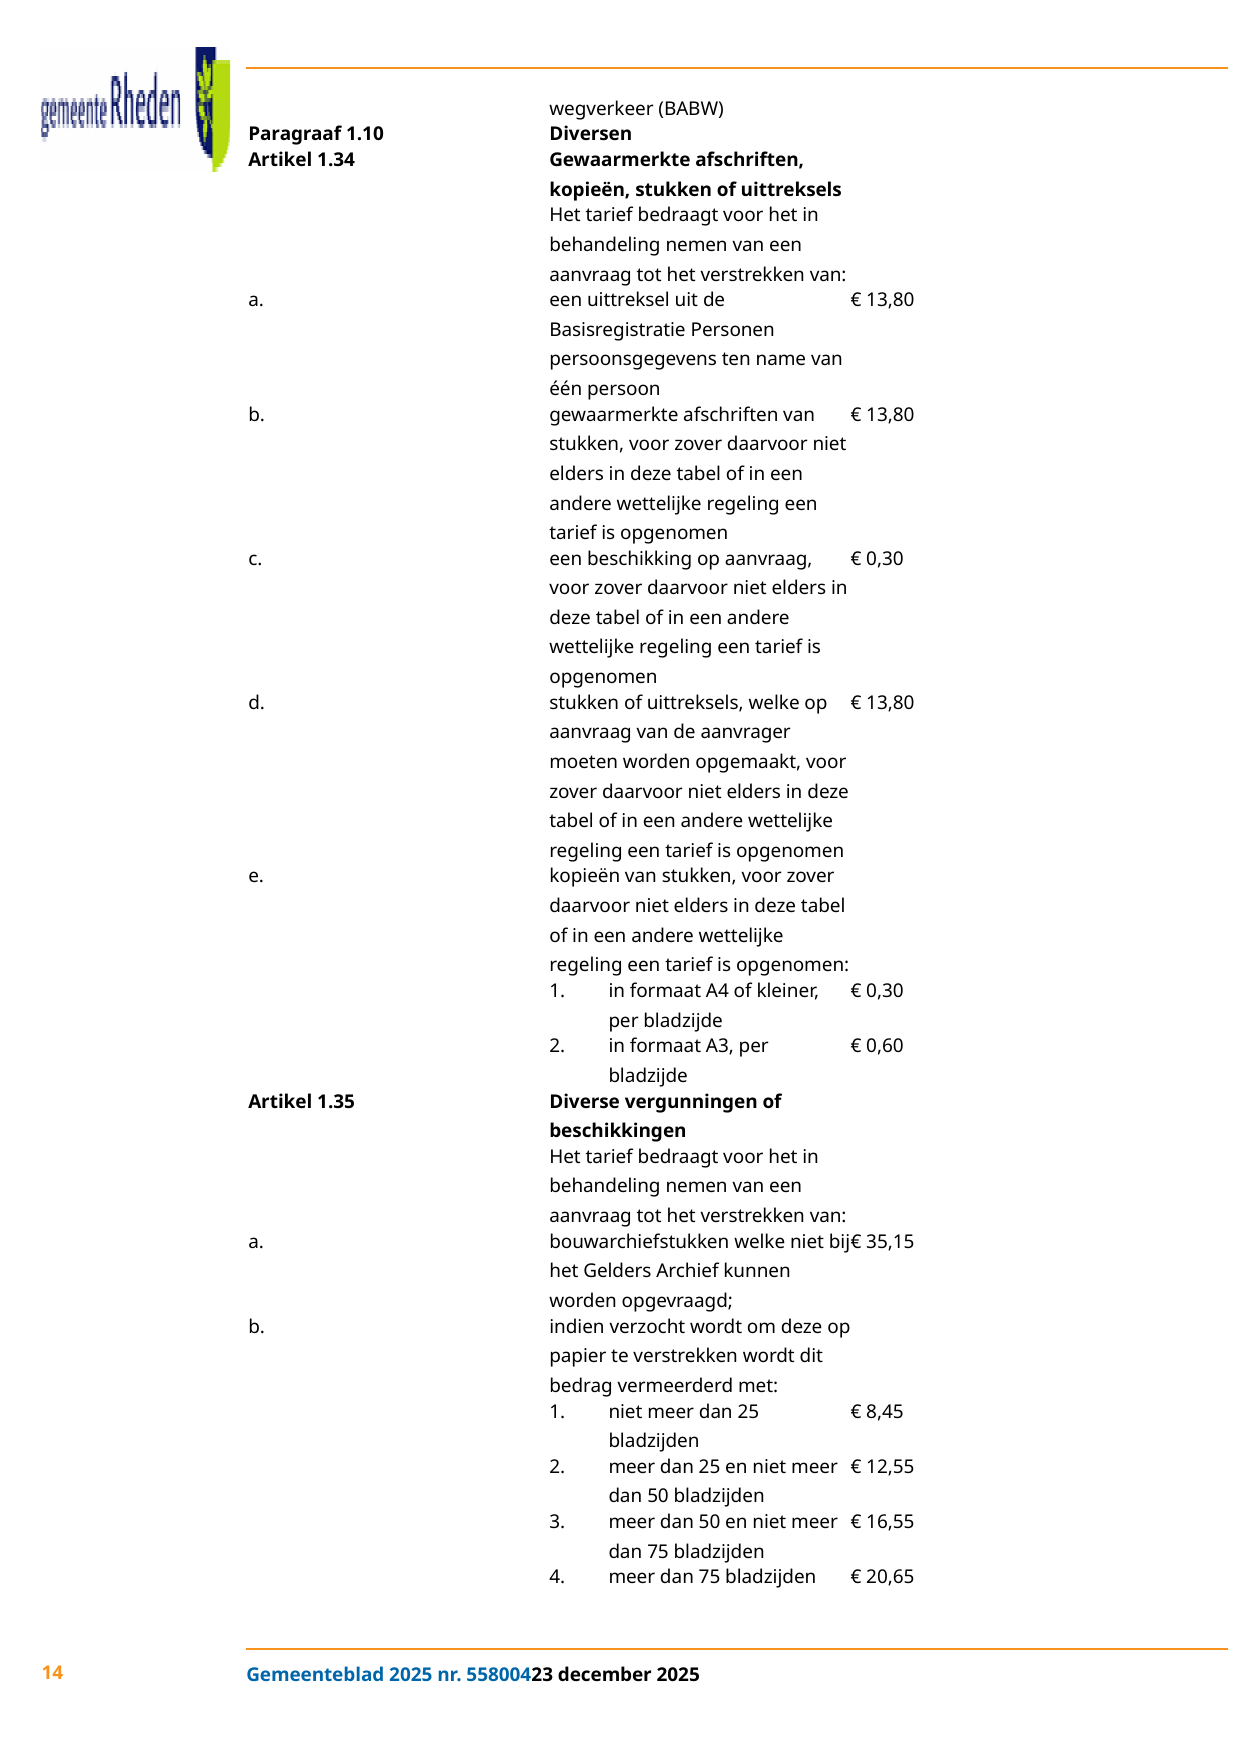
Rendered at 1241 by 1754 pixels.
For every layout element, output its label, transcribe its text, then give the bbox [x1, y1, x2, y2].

table_cell Artikel 1.34 [248, 146, 549, 202]
table_cell [248, 977, 549, 1032]
table_cell c. [248, 545, 549, 689]
table_cell € 13,80 [850, 286, 1152, 401]
table_cell [850, 1313, 1152, 1398]
table_cell Diverse vergunningen of beschikkingen [549, 1088, 850, 1143]
table_cell € 0,30 [850, 545, 1152, 689]
table_cell € 0,30 [850, 977, 1152, 1032]
table_cell a. [248, 286, 549, 401]
table_cell [850, 95, 1152, 121]
table_cell € 8,45 [850, 1398, 1152, 1453]
picture [41, 47, 231, 172]
table_cell b. [248, 1313, 549, 1398]
table_cell Het tarief bedraagt voor het in behandeling nemen van een aanvraag tot het verstrekken van: [549, 202, 850, 286]
table_cell [248, 1398, 549, 1453]
table_cell € 12,55 [850, 1453, 1152, 1508]
table_cell € 35,15 [850, 1228, 1152, 1313]
table_cell [850, 863, 1152, 977]
table_cell meer dan 25 en niet meer dan 50 bladzijden [549, 1453, 850, 1508]
table_cell Het tarief bedraagt voor het in behandeling nemen van een aanvraag tot het verstrekken van: [549, 1143, 850, 1228]
table_cell € 16,55 [850, 1509, 1152, 1564]
table_cell bouwarchiefstukken welke niet bij het Gelders Archief kunnen worden opgevraagd; [549, 1228, 850, 1313]
table_cell kopieën van stukken, voor zover daarvoor niet elders in deze tabel of in een andere wettelijke regeling een tarief is opgenomen: [549, 863, 850, 977]
table_cell Gewaarmerkte afschriften, kopieën, stukken of uittreksels [549, 146, 850, 202]
table_cell [850, 1088, 1152, 1143]
table_cell Diversen [549, 121, 850, 146]
table_cell in formaat A4 of kleiner, per bladzijde [549, 977, 850, 1032]
table_cell [248, 1143, 549, 1228]
table_cell € 20,65 [850, 1564, 1152, 1589]
table_cell d. [248, 689, 549, 863]
table_cell Artikel 1.35 [248, 1088, 549, 1143]
table_cell [850, 146, 1152, 202]
table_cell meer dan 75 bladzijden [549, 1564, 850, 1589]
table_cell in formaat A3, per bladzijde [549, 1033, 850, 1088]
table_cell [248, 202, 549, 286]
table_cell wegverkeer (BABW) [549, 95, 850, 121]
table_cell niet meer dan 25 bladzijden [549, 1398, 850, 1453]
table_cell [850, 121, 1152, 146]
table_cell [248, 1453, 549, 1508]
table_cell a. [248, 1228, 549, 1313]
table_cell e. [248, 863, 549, 977]
table_cell indien verzocht wordt om deze op papier te verstrekken wordt dit bedrag vermeerderd met: [549, 1313, 850, 1398]
table_cell € 13,80 [850, 689, 1152, 863]
table_cell [248, 95, 549, 121]
table_cell stukken of uittreksels, welke op aanvraag van de aanvrager moeten worden opgemaakt, voor zover daarvoor niet elders in deze tabel of in een andere wettelijke regeling een tarief is opgenomen [549, 689, 850, 863]
table_cell meer dan 50 en niet meer dan 75 bladzijden [549, 1509, 850, 1564]
table_cell gewaarmerkte afschriften van stukken, voor zover daarvoor niet elders in deze tabel of in een andere wettelijke regeling een tarief is opgenomen [549, 401, 850, 545]
table_cell € 0,60 [850, 1033, 1152, 1088]
table_cell [248, 1564, 549, 1589]
table_cell [248, 1033, 549, 1088]
table_cell een uittreksel uit de Basisregistratie Personen persoonsgegevens ten name van één persoon [549, 286, 850, 401]
table_cell een beschikking op aanvraag, voor zover daarvoor niet elders in deze tabel of in een andere wettelijke regeling een tarief is opgenomen [549, 545, 850, 689]
table_cell Paragraaf 1.10 [248, 121, 549, 146]
table_cell [850, 1143, 1152, 1228]
table_cell [248, 1509, 549, 1564]
table_cell b. [248, 401, 549, 545]
table_cell € 13,80 [850, 401, 1152, 545]
table_cell [850, 202, 1152, 286]
